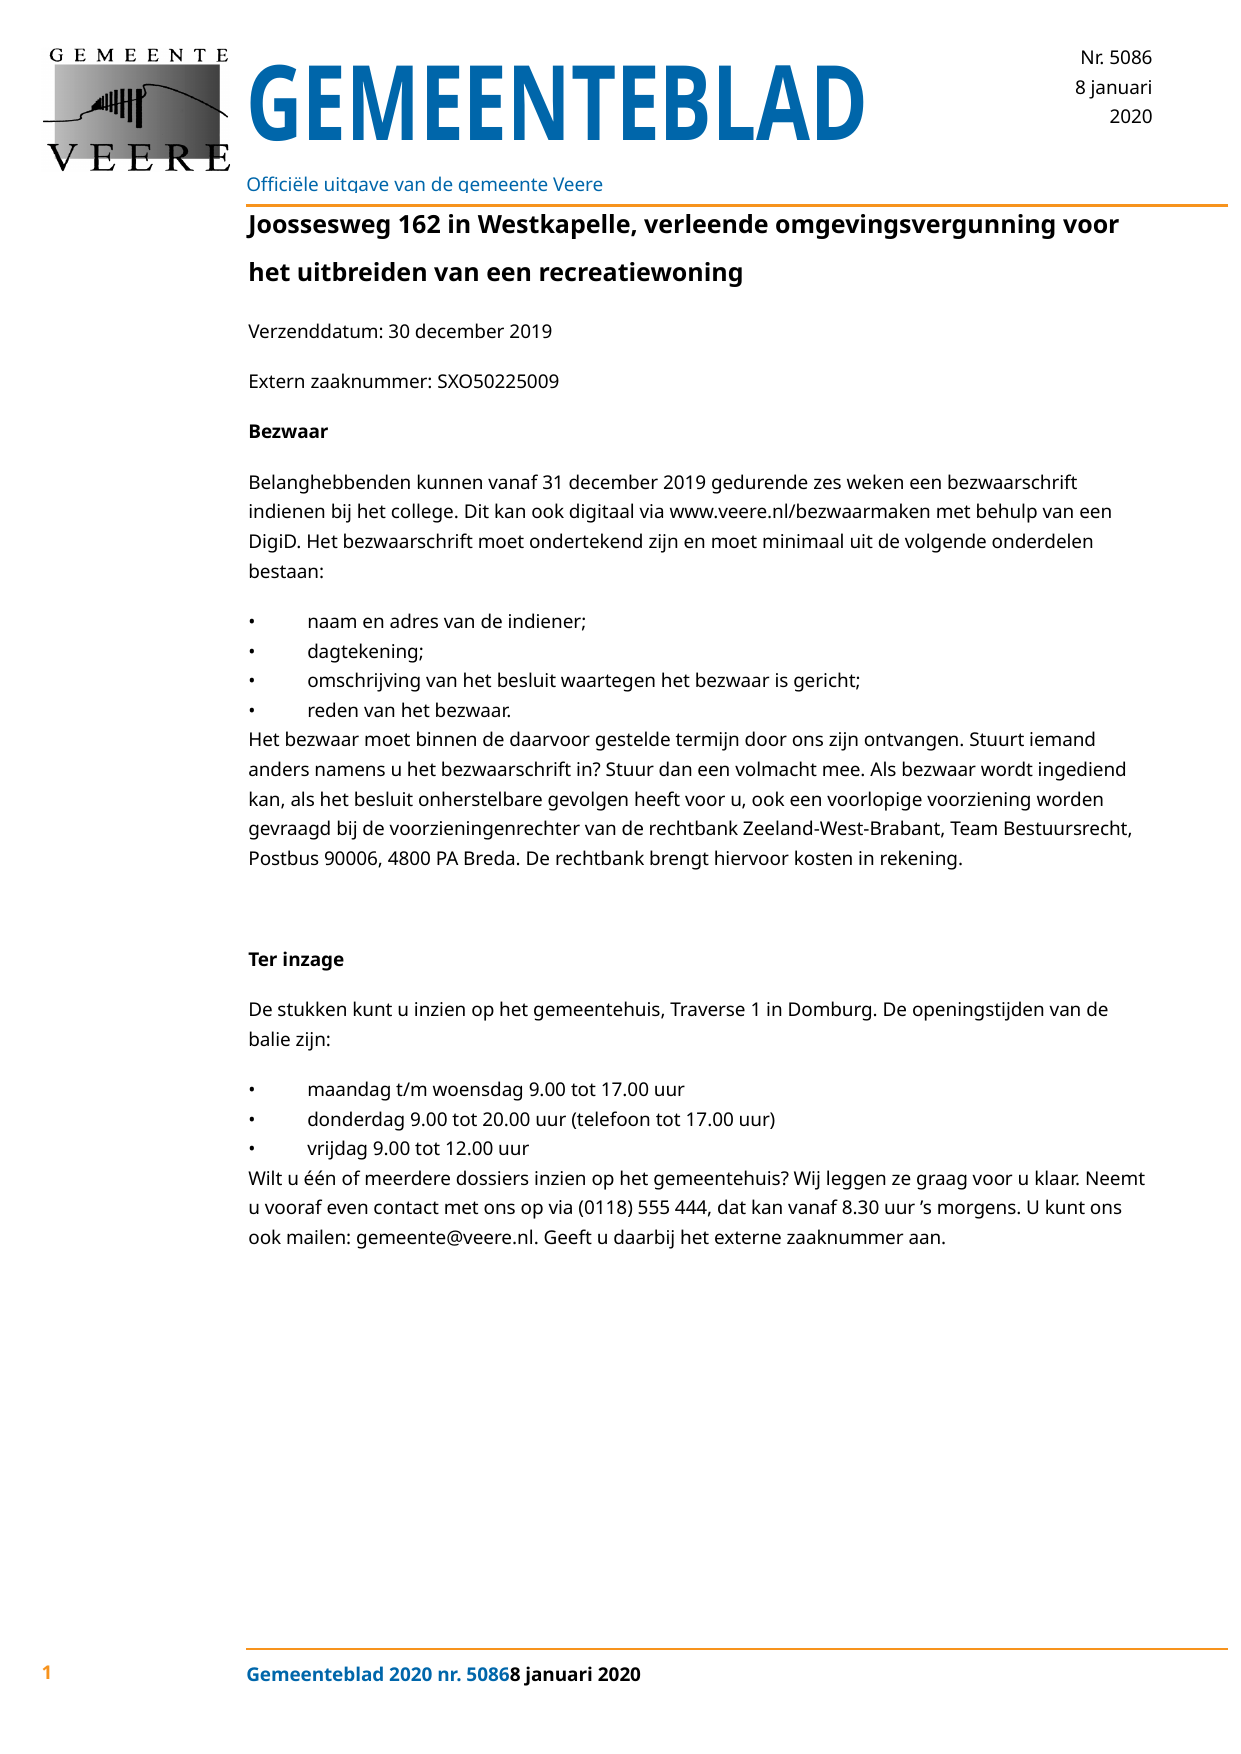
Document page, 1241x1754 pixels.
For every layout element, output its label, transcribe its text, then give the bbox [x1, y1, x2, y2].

list maandag t/m woensdag 9.00 tot 17.00 uur [248, 1076, 1152, 1102]
text Het bezwaar moet binnen de daarvoor gestelde termijn door ons zijn ontvangen. Stuurt iemand anders namens u het bezwaarschrift in? Stuur dan een volmacht mee. Als bezwaar wordt ingediend kan, als het besluit onherstelbare gevolgen heeft voor u, ook een voorlopige voorziening worden gevraagd bij de voorzieningenrechter van de rechtbank Zeeland-West-Brabant, Team Bestuursrecht, Postbus 90006, 4800 PA Breda. De rechtbank brengt hiervoor kosten in rekening. [248, 727, 1152, 871]
list reden van het bezwaar. [248, 697, 1152, 723]
text Verzenddatum: 30 december 2019 [248, 318, 1152, 344]
text Joossesweg 162 in Westkapelle, verleende omgevingsvergunning voor het uitbreiden van een recreatiewoning [248, 207, 1152, 288]
list dagtekening; [248, 638, 1152, 664]
picture [41, 47, 231, 172]
list omschrijving van het besluit waartegen het bezwaar is gericht; [248, 667, 1152, 693]
text De stukken kunt u inzien op het gemeentehuis, Traverse 1 in Domburg. De openingstijden van de balie zijn: [248, 996, 1152, 1052]
text Belanghebbenden kunnen vanaf 31 december 2019 gedurende zes weken een bezwaarschrift indienen bij het college. Dit kan ook digitaal via www.veere.nl/bezwaarmaken met behulp van een DigiD. Het bezwaarschrift moet ondertekend zijn en moet minimaal uit de volgende onderdelen bestaan: [248, 469, 1152, 584]
text Bezwaar [248, 419, 1152, 444]
text Wilt u één of meerdere dossiers inzien op het gemeentehuis? Wij leggen ze graag voor u klaar. Neemt u vooraf even contact met ons op via (0118) 555 444, dat kan vanaf 8.30 uur ’s morgens. U kunt ons ook mailen: gemeente@veere.nl. Geeft u daarbij het externe zaaknummer aan. [248, 1165, 1152, 1250]
text Ter inzage [248, 946, 1152, 972]
text Extern zaaknummer: SXO50225009 [248, 368, 1152, 394]
list vrijdag 9.00 tot 12.00 uur [248, 1135, 1152, 1161]
list donderdag 9.00 tot 20.00 uur (telefoon tot 17.00 uur) [248, 1106, 1152, 1132]
list naam en adres van de indiener; [248, 608, 1152, 634]
